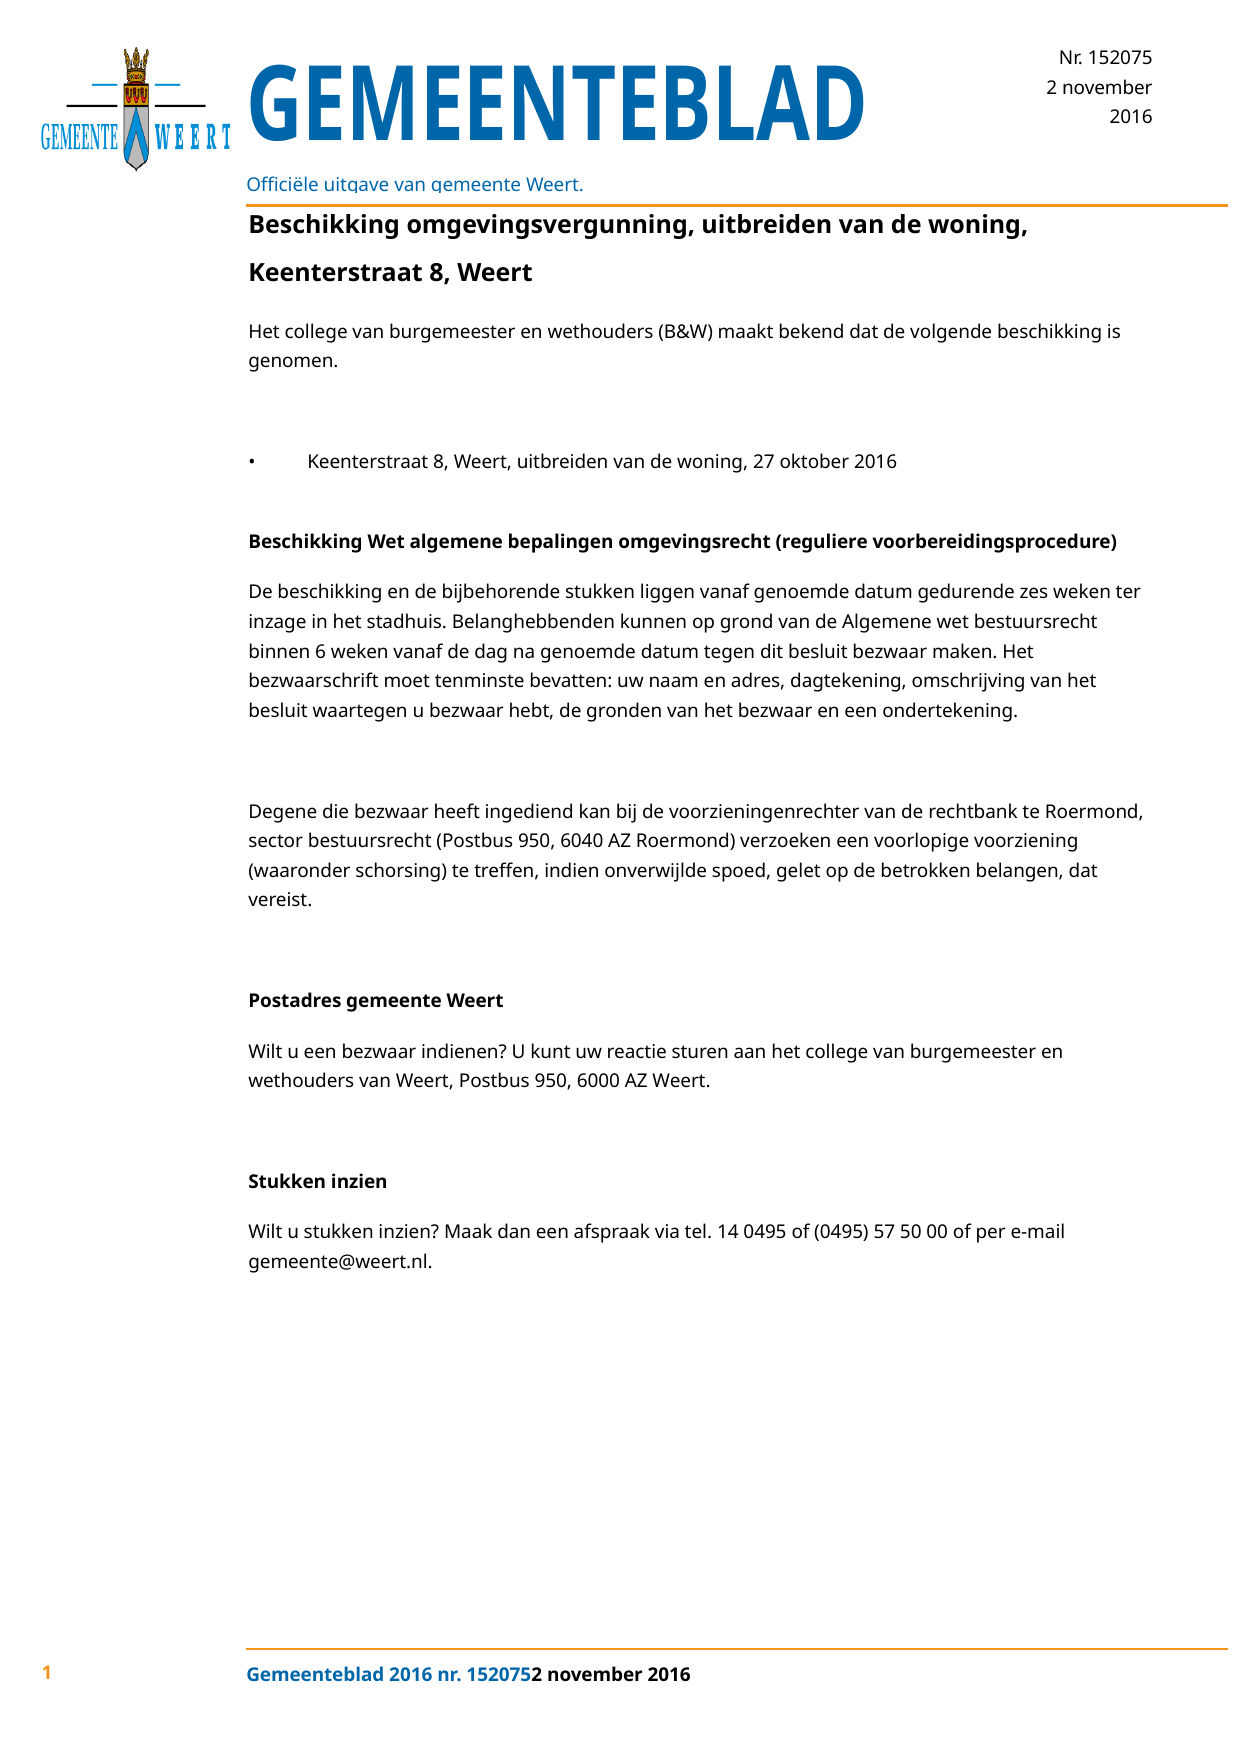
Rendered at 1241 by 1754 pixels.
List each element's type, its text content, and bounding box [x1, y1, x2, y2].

text Het college van burgemeester en wethouders (B&W) maakt bekend dat de volgende beschikking is genomen. [248, 318, 1152, 373]
text De beschikking en de bijbehorende stukken liggen vanaf genoemde datum gedurende zes weken ter inzage in het stadhuis. Belanghebbenden kunnen op grond van de Algemene wet bestuursrecht binnen 6 weken vanaf de dag na genoemde datum tegen dit besluit bezwaar maken. Het bezwaarschrift moet tenminste bevatten: uw naam en adres, dagtekening, omschrijving van het besluit waartegen u bezwaar hebt, de gronden van het bezwaar en een ondertekening. [248, 579, 1152, 723]
text Beschikking Wet algemene bepalingen omgevingsrecht (reguliere voorbereidingsprocedure) [248, 528, 1152, 554]
text Wilt u stukken inzien? Maak dan een afspraak via tel. 14 0495 of (0495) 57 50 00 of per e-mail gemeente@weert.nl. [248, 1219, 1152, 1274]
text Degene die bezwaar heeft ingediend kan bij de voorzieningenrechter van de rechtbank te Roermond, sector bestuursrecht (Postbus 950, 6040 AZ Roermond) verzoeken een voorlopige voorziening (waaronder schorsing) te treffen, indien onverwijlde spoed, gelet op de betrokken belangen, dat vereist. [248, 798, 1152, 912]
text Beschikking omgevingsvergunning, uitbreiden van de woning, Keenterstraat 8, Weert [248, 207, 1152, 288]
text Stukken inzien [248, 1168, 1152, 1194]
text Wilt u een bezwaar indienen? U kunt uw reactie sturen aan het college van burgemeester en wethouders van Weert, Postbus 950, 6000 AZ Weert. [248, 1038, 1152, 1093]
text Postadres gemeente Weert [248, 987, 1152, 1013]
list Keenterstraat 8, Weert, uitbreiden van de woning, 27 oktober 2016 [248, 448, 1152, 474]
picture [41, 47, 231, 172]
